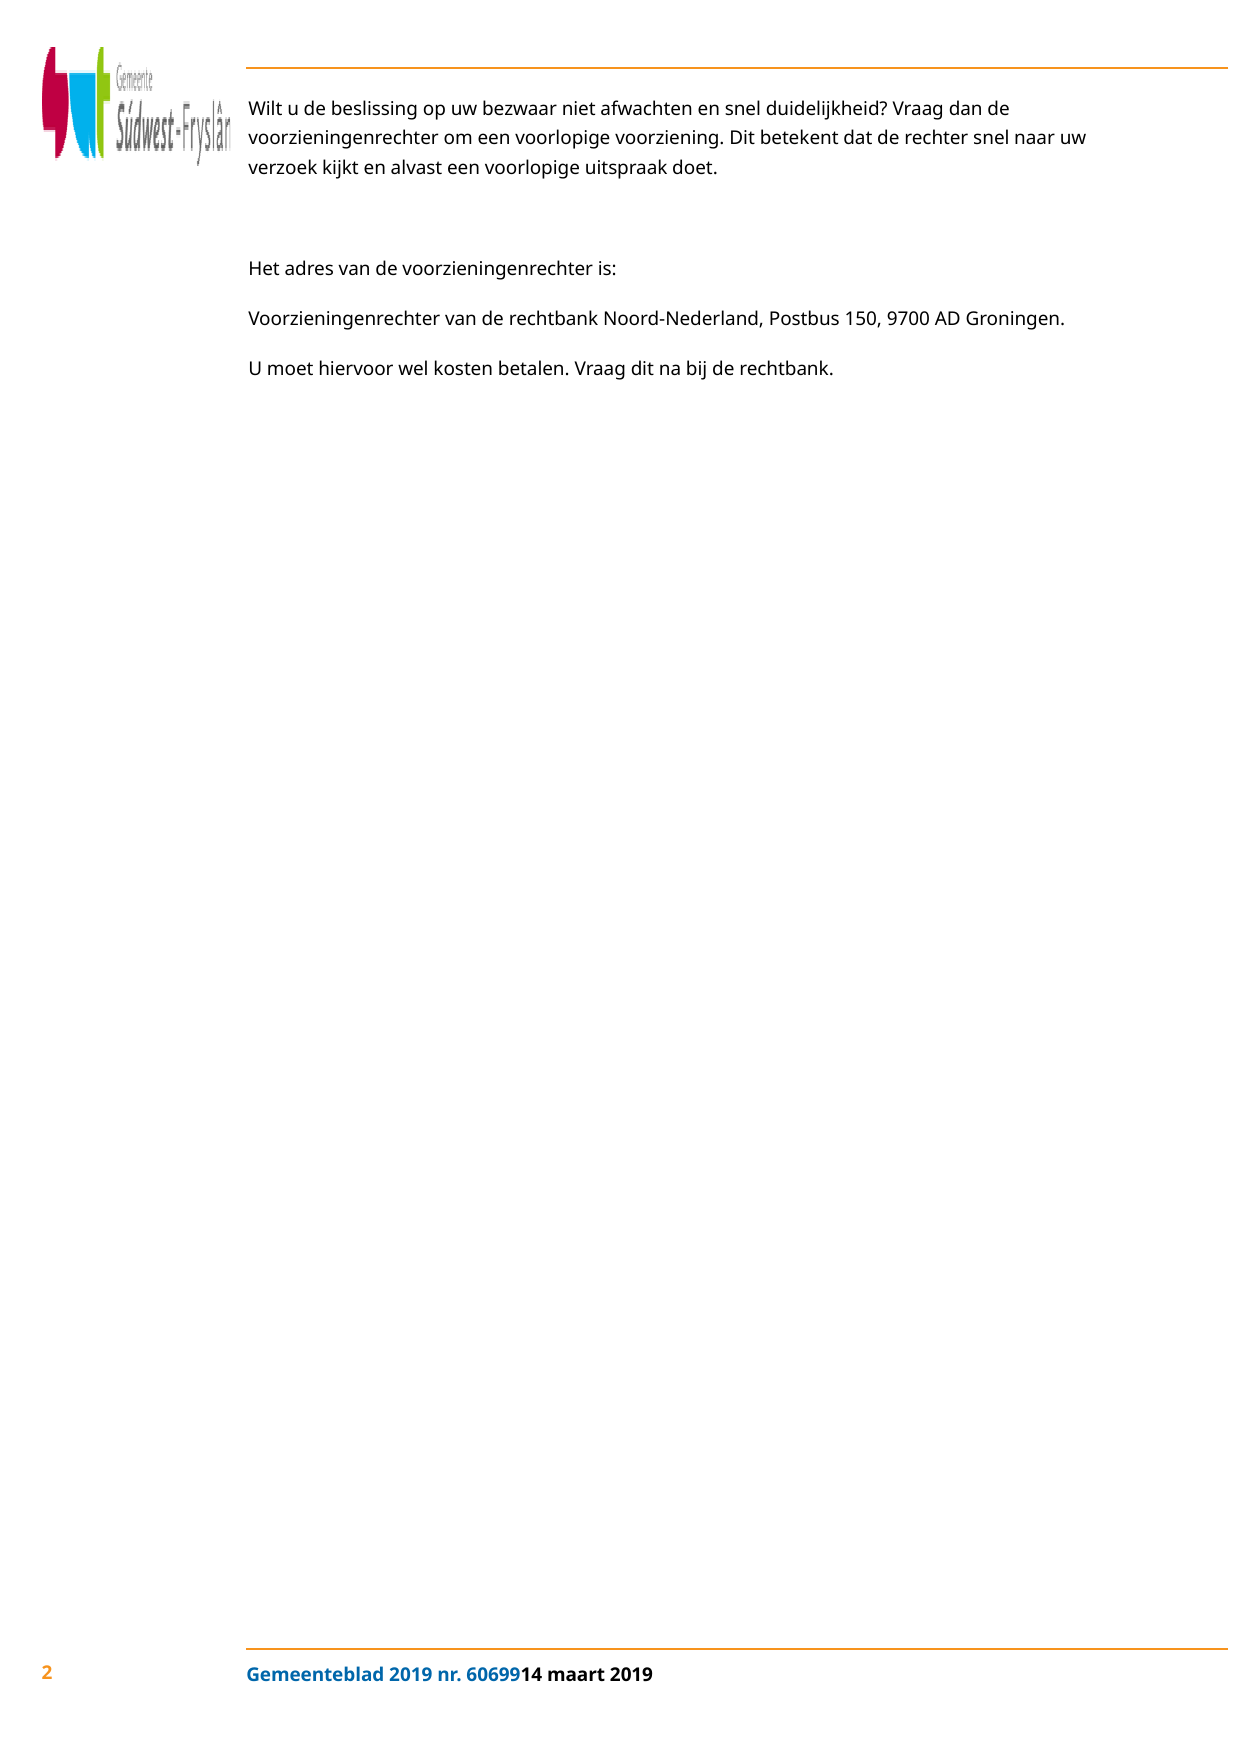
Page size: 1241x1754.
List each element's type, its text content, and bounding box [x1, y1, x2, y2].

text Wilt u de beslissing op uw bezwaar niet afwachten en snel duidelijkheid? Vraag dan de voorzieningenrechter om een voorlopige voorziening. Dit betekent dat de rechter snel naar uw verzoek kijkt en alvast een voorlopige uitspraak doet. [248, 95, 1152, 180]
text Voorzieningenrechter van de rechtbank Noord-Nederland, Postbus 150, 9700 AD Groningen. [248, 305, 1152, 331]
text U moet hiervoor wel kosten betalen. Vraag dit na bij de rechtbank. [248, 356, 1152, 381]
picture [41, 47, 231, 172]
text Het adres van de voorzieningenrechter is: [248, 255, 1152, 281]
